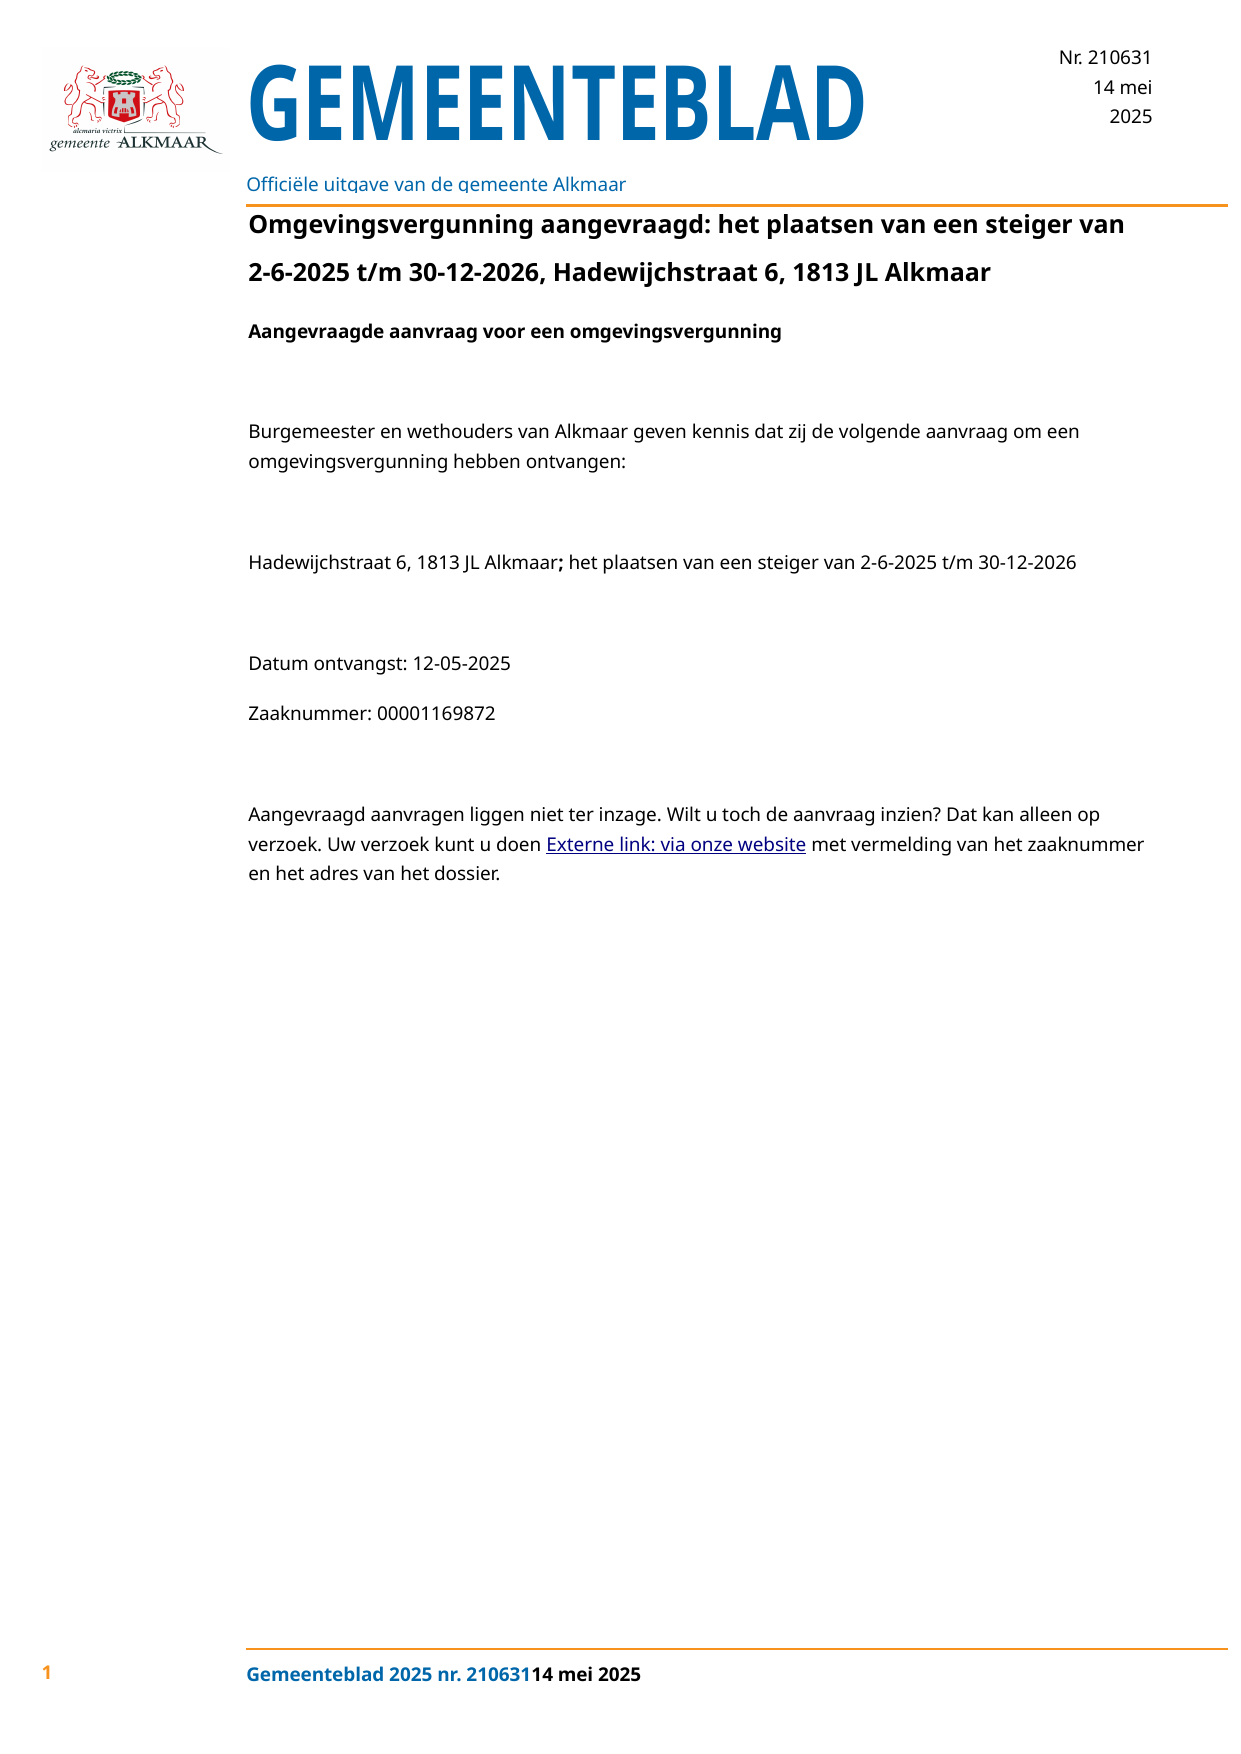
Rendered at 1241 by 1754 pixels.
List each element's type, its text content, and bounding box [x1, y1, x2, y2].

text Burgemeester en wethouders van Alkmaar geven kennis dat zij de volgende aanvraag om een omgevingsvergunning hebben ontvangen: [248, 419, 1152, 474]
text Datum ontvangst: 12-05-2025 [248, 650, 1152, 676]
text Omgevingsvergunning aangevraagd: het plaatsen van een steiger van 2-6-2025 t/m 30-12-2026, Hadewijchstraat 6, 1813 JL Alkmaar [248, 207, 1152, 288]
text Hadewijchstraat 6, 1813 JL Alkmaar; het plaatsen van een steiger van 2-6-2025 t/m 30-12-2026 [248, 549, 1152, 575]
picture [41, 47, 231, 172]
text Aangevraagd aanvragen liggen niet ter inzage. Wilt u toch de aanvraag inzien? Dat kan alleen op verzoek. Uw verzoek kunt u doen Externe link: via onze website met vermelding van het zaaknummer en het adres van het dossier. [248, 801, 1152, 886]
text Aangevraagde aanvraag voor een omgevingsvergunning [248, 318, 1152, 344]
text Zaaknummer: 00001169872 [248, 700, 1152, 726]
